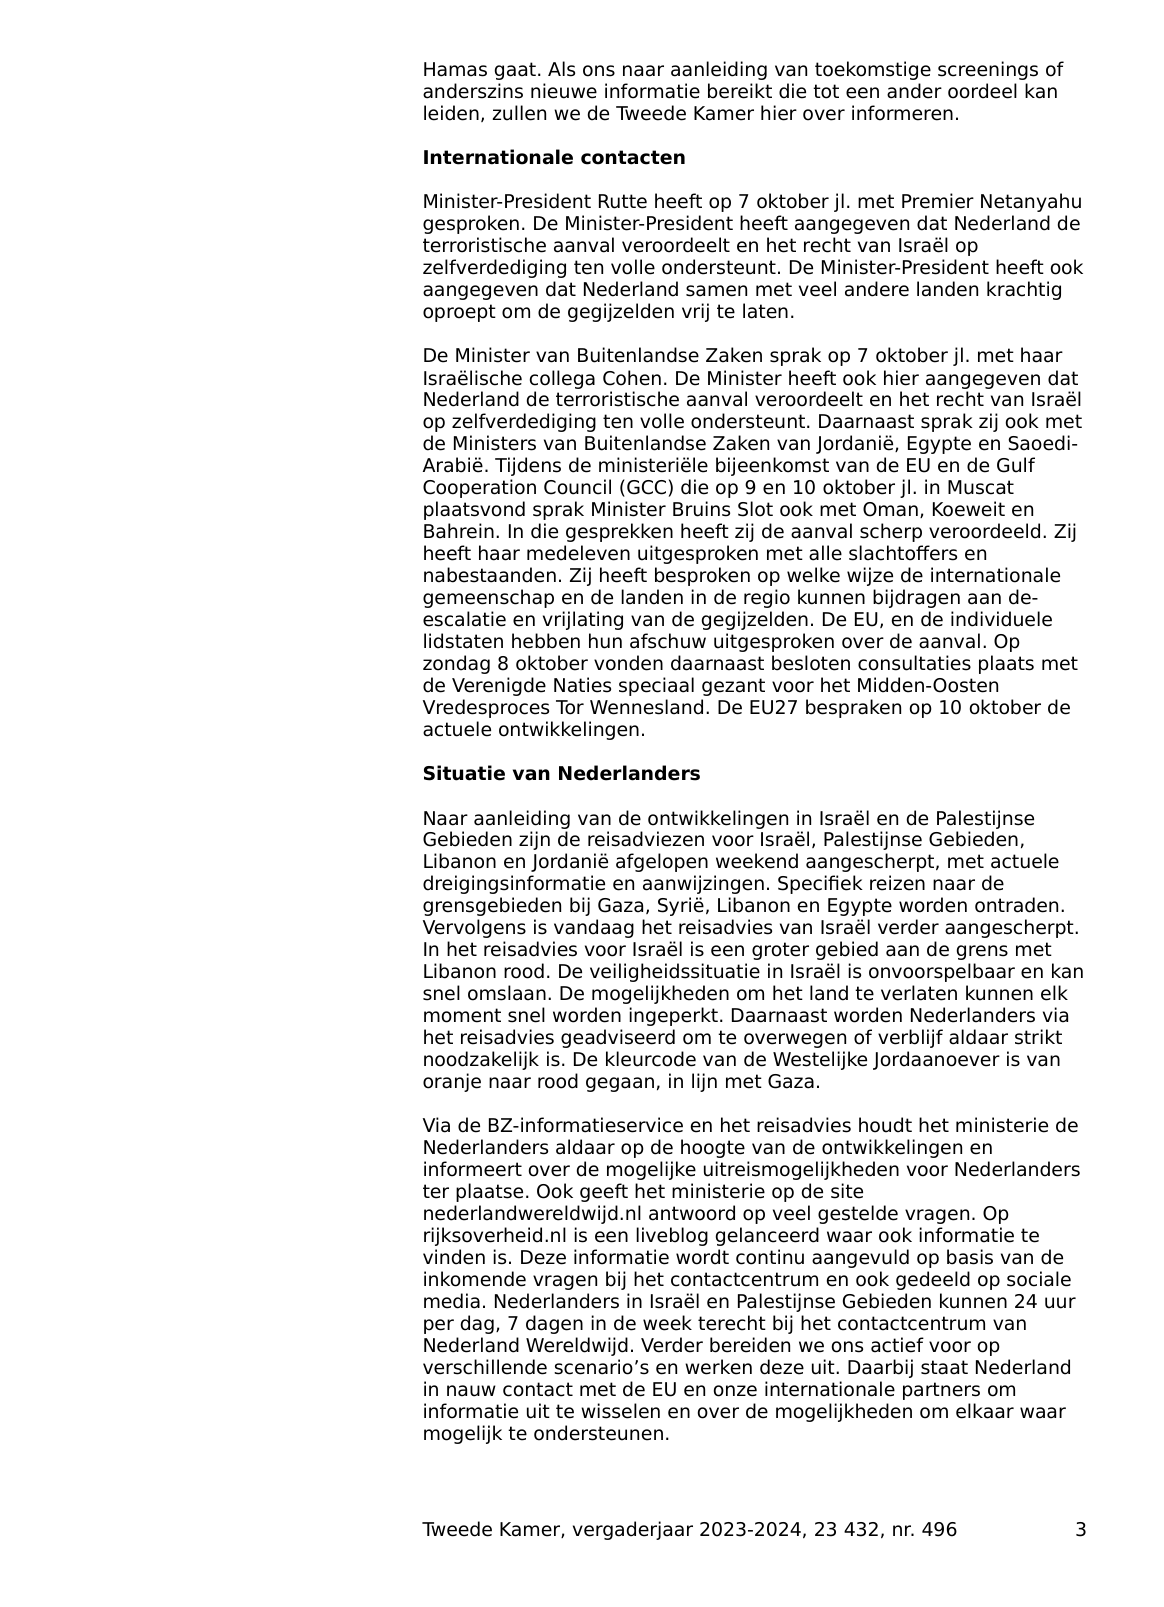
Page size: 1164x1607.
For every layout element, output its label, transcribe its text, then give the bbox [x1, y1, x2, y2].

subtitle Situatie van Nederlanders [422, 763, 1087, 785]
subtitle Internationale contacten [422, 147, 1087, 169]
text De Minister van Buitenlandse Zaken sprak op 7 oktober jl. met haar Israëlische collega Cohen. De Minister heeft ook hier aangegeven dat Nederland de terroristische aanval veroordeelt en het recht van Israël op zelfverdediging ten volle ondersteunt. Daarnaast sprak zij ook met de Ministers van Buitenlandse Zaken van Jordanië, Egypte en Saoedi-Arabië. Tijdens de ministeriële bijeenkomst van de EU en de Gulf Cooperation Council (GCC) die op 9 en 10 oktober jl. in Muscat plaatsvond sprak Minister Bruins Slot ook met Oman, Koeweit en Bahrein. In die gesprekken heeft zij de aanval scherp veroordeeld. Zij heeft haar medeleven uitgesproken met alle slachtoffers en nabestaanden. Zij heeft besproken op welke wijze de internationale gemeenschap en de landen in de regio kunnen bijdragen aan de-escalatie en vrijlating van de gegijzelden. De EU, en de individuele lidstaten hebben hun afschuw uitgesproken over de aanval. Op zondag 8 oktober vonden daarnaast besloten consultaties plaats met de Verenigde Naties speciaal gezant voor het Midden-Oosten Vredesproces Tor Wennesland. De EU27 bespraken op 10 oktober de actuele ontwikkelingen. [422, 345, 1087, 741]
text Minister-President Rutte heeft op 7 oktober jl. met Premier Netanyahu gesproken. De Minister-President heeft aangegeven dat Nederland de terroristische aanval veroordeelt en het recht van Israël op zelfverdediging ten volle ondersteunt. De Minister-President heeft ook aangegeven dat Nederland samen met veel andere landen krachtig oproept om de gegijzelden vrij te laten. [422, 191, 1087, 323]
text Via de BZ-informatieservice en het reisadvies houdt het ministerie de Nederlanders aldaar op de hoogte van de ontwikkelingen en informeert over de mogelijke uitreismogelijkheden voor Nederlanders ter plaatse. Ook geeft het ministerie op de site nederlandwereldwijd.nl antwoord op veel gestelde vragen. Op rijksoverheid.nl is een liveblog gelanceerd waar ook informatie te vinden is. Deze informatie wordt continu aangevuld op basis van de inkomende vragen bij het contactcentrum en ook gedeeld op sociale media. Nederlanders in Israël en Palestijnse Gebieden kunnen 24 uur per dag, 7 dagen in de week terecht bij het contactcentrum van Nederland Wereldwijd. Verder bereiden we ons actief voor op verschillende scenario’s en werken deze uit. Daarbij staat Nederland in nauw contact met de EU en onze internationale partners om informatie uit te wisselen en over de mogelijkheden om elkaar waar mogelijk te ondersteunen. [422, 1115, 1087, 1445]
text Naar aanleiding van de ontwikkelingen in Israël en de Palestijnse Gebieden zijn de reisadviezen voor Israël, Palestijnse Gebieden, Libanon en Jordanië afgelopen weekend aangescherpt, met actuele dreigingsinformatie en aanwijzingen. Specifiek reizen naar de grensgebieden bij Gaza, Syrië, Libanon en Egypte worden ontraden. Vervolgens is vandaag het reisadvies van Israël verder aangescherpt. In het reisadvies voor Israël is een groter gebied aan de grens met Libanon rood. De veiligheidssituatie in Israël is onvoorspelbaar en kan snel omslaan. De mogelijkheden om het land te verlaten kunnen elk moment snel worden ingeperkt. Daarnaast worden Nederlanders via het reisadvies geadviseerd om te overwegen of verblijf aldaar strikt noodzakelijk is. De kleurcode van de Westelijke Jordaanoever is van oranje naar rood gegaan, in lijn met Gaza. [422, 807, 1087, 1093]
text Hamas gaat. Als ons naar aanleiding van toekomstige screenings of anderszins nieuwe informatie bereikt die tot een ander oordeel kan leiden, zullen we de Tweede Kamer hier over informeren. [422, 59, 1087, 125]
